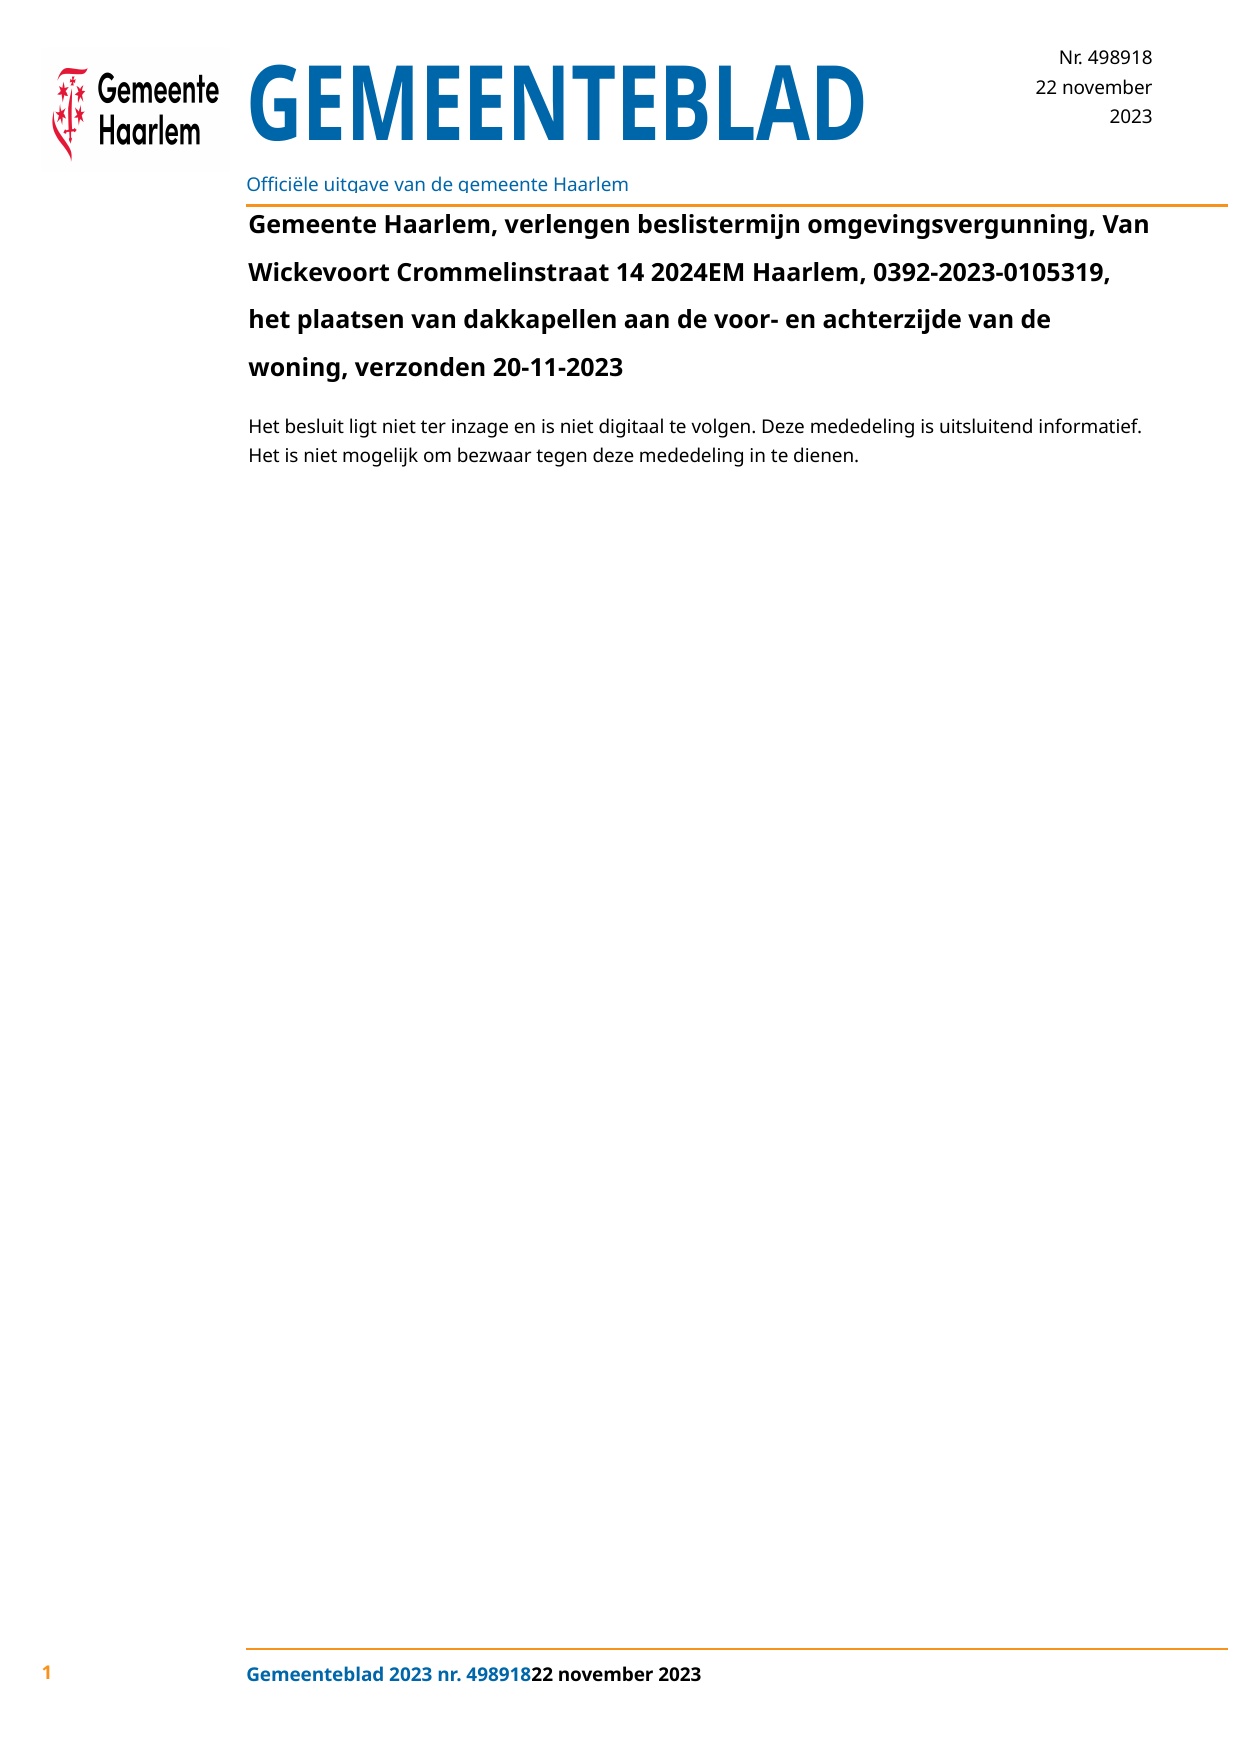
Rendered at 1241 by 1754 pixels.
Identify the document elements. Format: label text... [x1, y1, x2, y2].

text Het besluit ligt niet ter inzage en is niet digitaal te volgen. Deze mededeling is uitsluitend informatief. Het is niet mogelijk om bezwaar tegen deze mededeling in te dienen. [248, 413, 1152, 468]
picture [41, 47, 231, 172]
text Gemeente Haarlem, verlengen beslistermijn omgevingsvergunning, Van Wickevoort Crommelinstraat 14 2024EM Haarlem, 0392-2023-0105319, het plaatsen van dakkapellen aan de voor- en achterzijde van de woning, verzonden 20-11-2023 [248, 207, 1152, 384]
